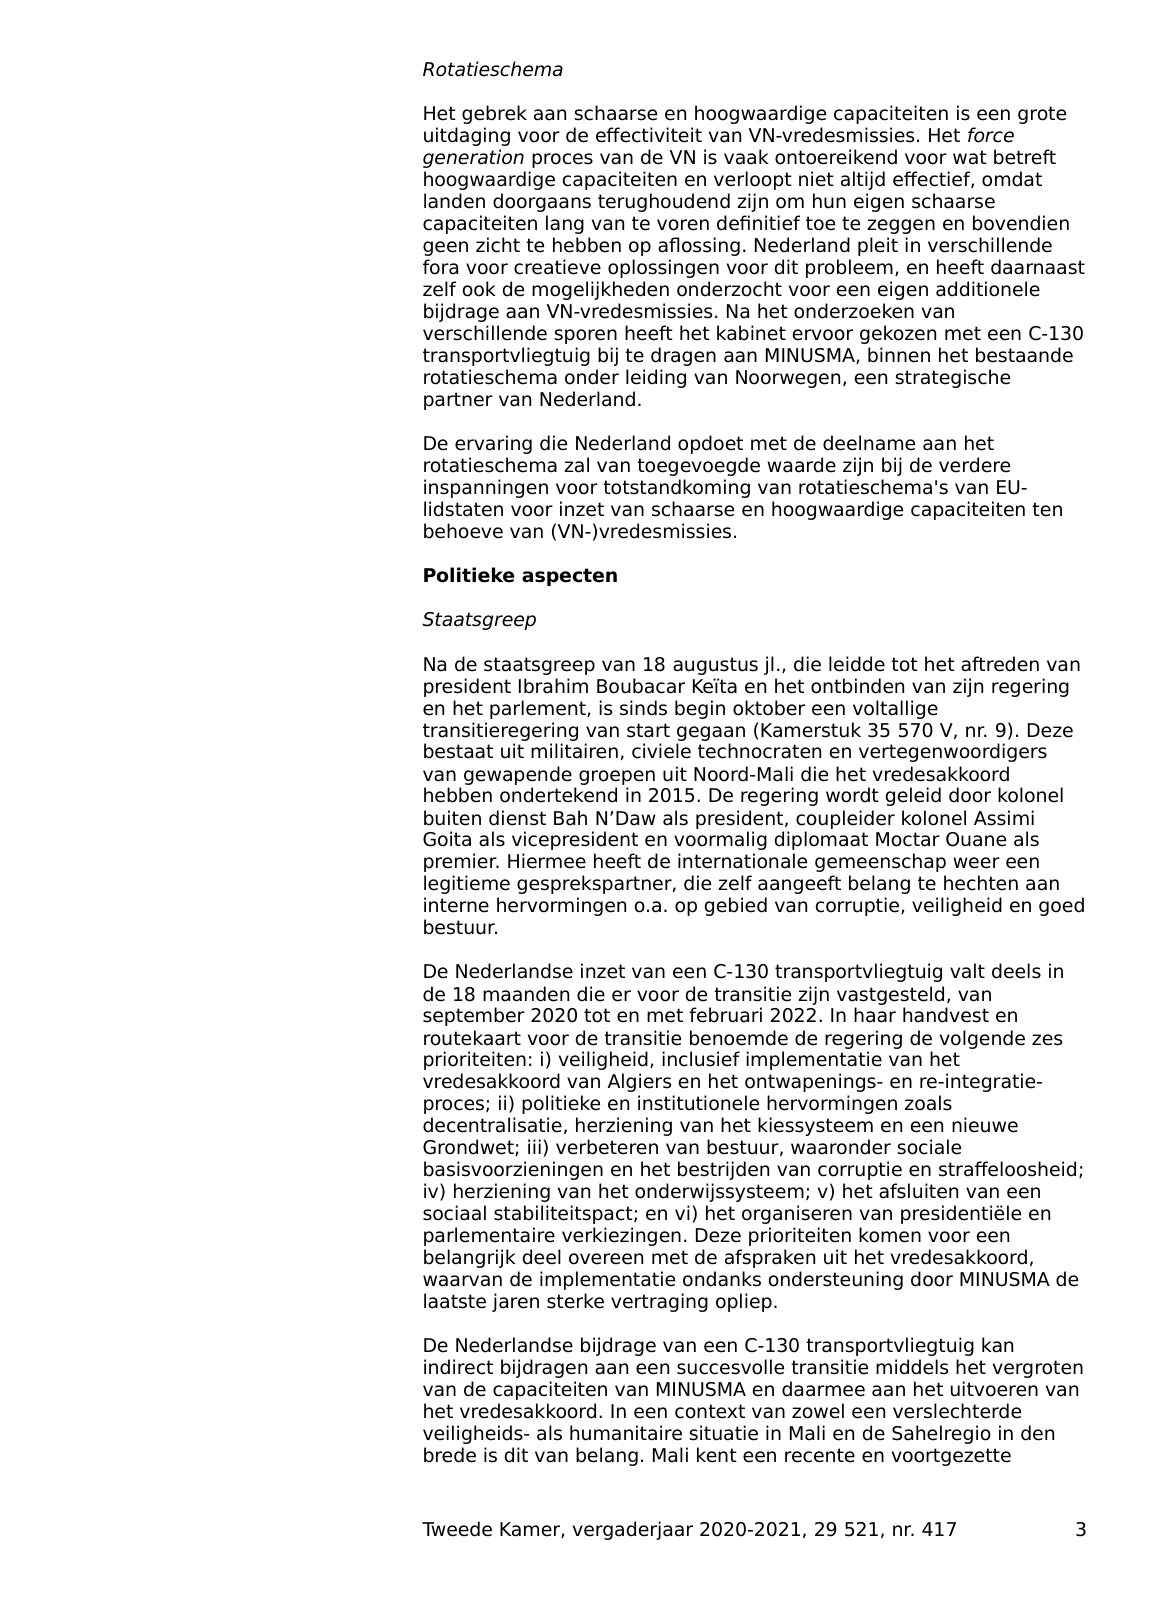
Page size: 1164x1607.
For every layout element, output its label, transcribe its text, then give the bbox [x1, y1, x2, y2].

subtitle Rotatieschema [422, 59, 1087, 81]
subtitle Politieke aspecten [422, 565, 1087, 587]
text De Nederlandse inzet van een C-130 transportvliegtuig valt deels in de 18 maanden die er voor de transitie zijn vastgesteld, van september 2020 tot en met februari 2022. In haar handvest en routekaart voor de transitie benoemde de regering de volgende zes prioriteiten: i) veiligheid, inclusief implementatie van het vredesakkoord van Algiers en het ontwapenings- en re-integratie-proces; ii) politieke en institutionele hervormingen zoals decentralisatie, herziening van het kiessysteem en een nieuwe Grondwet; iii) verbeteren van bestuur, waaronder sociale basisvoorzieningen en het bestrijden van corruptie en straffeloosheid; iv) herziening van het onderwijssysteem; v) het afsluiten van een sociaal stabiliteitspact; en vi) het organiseren van presidentiële en parlementaire verkiezingen. Deze prioriteiten komen voor een belangrijk deel overeen met de afspraken uit het vredesakkoord, waarvan de implementatie ondanks ondersteuning door MINUSMA de laatste jaren sterke vertraging opliep. [422, 961, 1087, 1313]
text De Nederlandse bijdrage van een C-130 transportvliegtuig kan indirect bijdragen aan een succesvolle transitie middels het vergroten van de capaciteiten van MINUSMA en daarmee aan het uitvoeren van het vredesakkoord. In een context van zowel een verslechterde veiligheids- als humanitaire situatie in Mali en de Sahelregio in den brede is dit van belang. Mali kent een recente en voortgezette [422, 1335, 1087, 1467]
subtitle Staatsgreep [422, 609, 1087, 631]
text Na de staatsgreep van 18 augustus jl., die leidde tot het aftreden van president Ibrahim Boubacar Keïta en het ontbinden van zijn regering en het parlement, is sinds begin oktober een voltallige transitieregering van start gegaan (Kamerstuk 35 570 V, nr. 9). Deze bestaat uit militairen, civiele technocraten en vertegenwoordigers van gewapende groepen uit Noord-Mali die het vredesakkoord hebben ondertekend in 2015. De regering wordt geleid door kolonel buiten dienst Bah N’Daw als president, coupleider kolonel Assimi Goita als vicepresident en voormalig diplomaat Moctar Ouane als premier. Hiermee heeft de internationale gemeenschap weer een legitieme gesprekspartner, die zelf aangeeft belang te hechten aan interne hervormingen o.a. op gebied van corruptie, veiligheid en goed bestuur. [422, 653, 1087, 939]
text Het gebrek aan schaarse en hoogwaardige capaciteiten is een grote uitdaging voor de effectiviteit van VN-vredesmissies. Het force generation proces van de VN is vaak ontoereikend voor wat betreft hoogwaardige capaciteiten en verloopt niet altijd effectief, omdat landen doorgaans terughoudend zijn om hun eigen schaarse capaciteiten lang van te voren definitief toe te zeggen en bovendien geen zicht te hebben op aflossing. Nederland pleit in verschillende fora voor creatieve oplossingen voor dit probleem, en heeft daarnaast zelf ook de mogelijkheden onderzocht voor een eigen additionele bijdrage aan VN-vredesmissies. Na het onderzoeken van verschillende sporen heeft het kabinet ervoor gekozen met een C-130 transportvliegtuig bij te dragen aan MINUSMA, binnen het bestaande rotatieschema onder leiding van Noorwegen, een strategische partner van Nederland. [422, 103, 1087, 411]
text De ervaring die Nederland opdoet met de deelname aan het rotatieschema zal van toegevoegde waarde zijn bij de verdere inspanningen voor totstandkoming van rotatieschema's van EU-lidstaten voor inzet van schaarse en hoogwaardige capaciteiten ten behoeve van (VN-)vredesmissies. [422, 433, 1087, 543]
